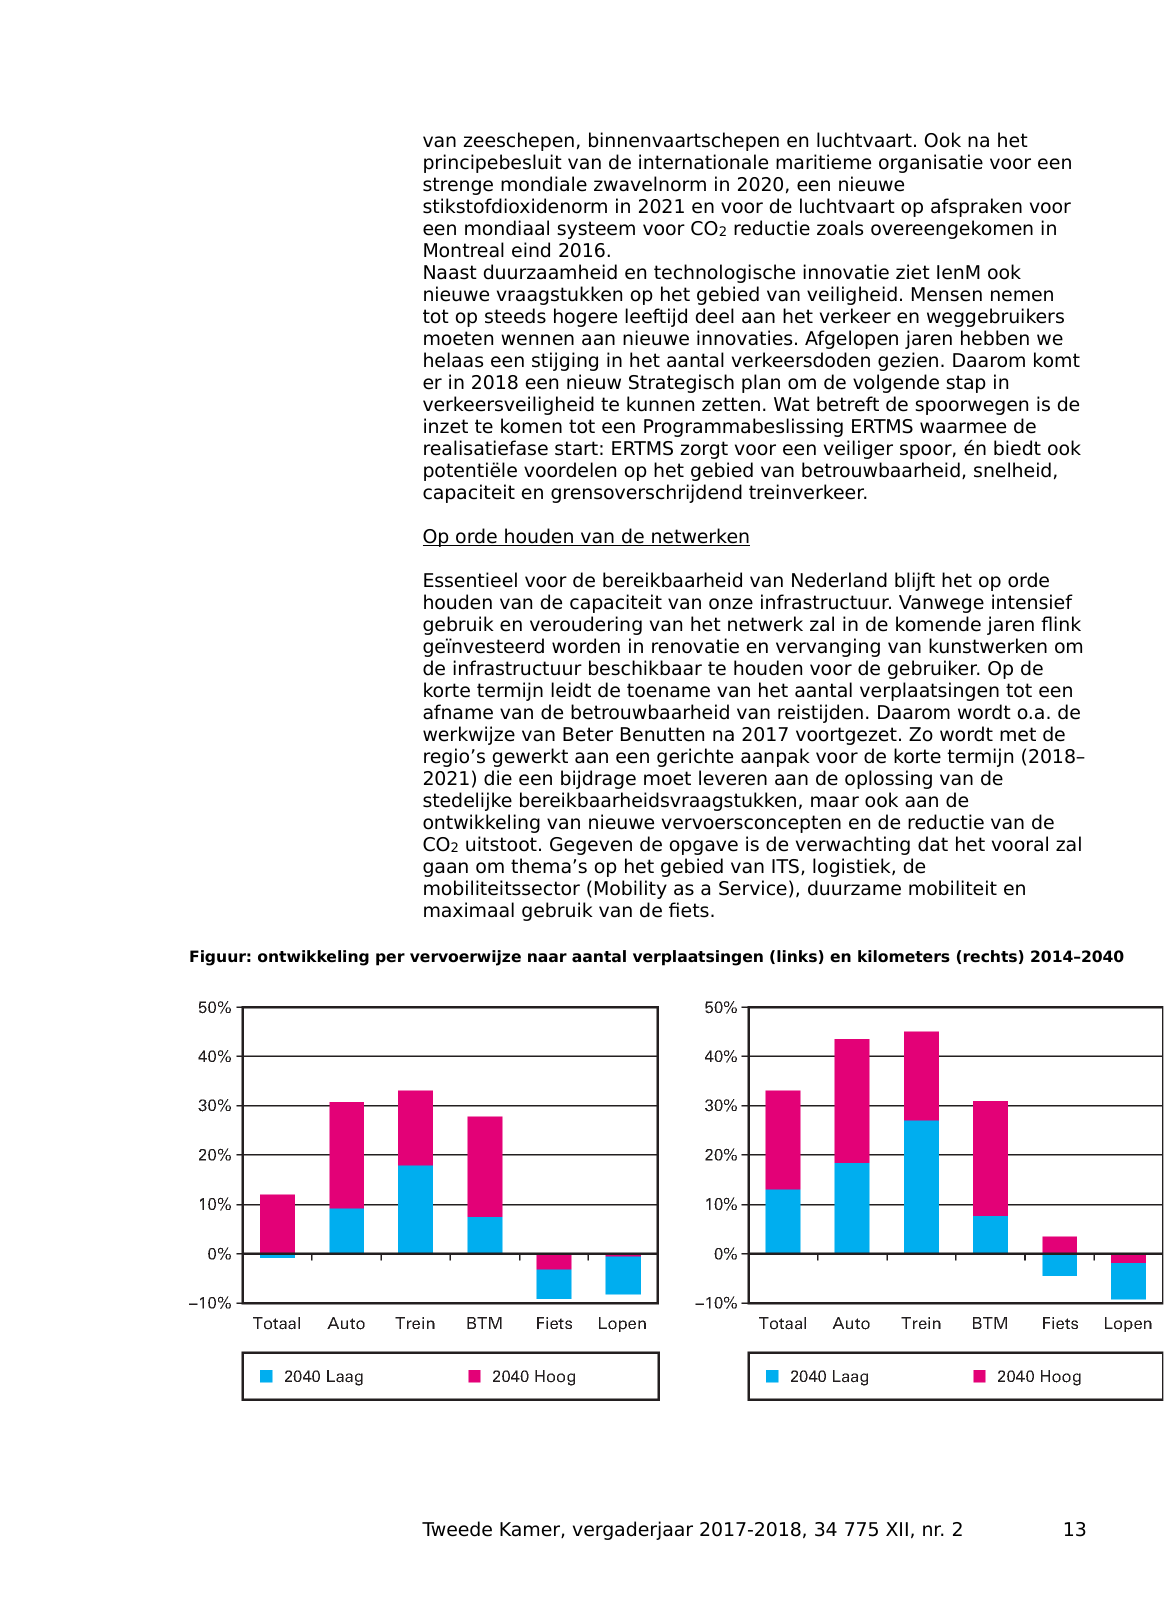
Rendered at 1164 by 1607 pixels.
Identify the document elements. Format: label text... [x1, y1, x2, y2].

text Figuur: ontwikkeling per vervoerwijze naar aantal verplaatsingen (links) en kilometers (rechts) 2014–2040 [189, 948, 1163, 966]
text van zeeschepen, binnenvaartschepen en luchtvaart. Ook na het principebesluit van de internationale maritieme organisatie voor een strenge mondiale zwavelnorm in 2020, een nieuwe stikstofdioxidenorm in 2021 en voor de luchtvaart op afspraken voor een mondiaal systeem voor CO2 reductie zoals overeengekomen in Montreal eind 2016. [422, 130, 1087, 262]
text Essentieel voor de bereikbaarheid van Nederland blijft het op orde houden van de capaciteit van onze infrastructuur. Vanwege intensief gebruik en veroudering van het netwerk zal in de komende jaren flink geïnvesteerd worden in renovatie en vervanging van kunstwerken om de infrastructuur beschikbaar te houden voor de gebruiker. Op de korte termijn leidt de toename van het aantal verplaatsingen tot een afname van de betrouwbaarheid van reistijden. Daarom wordt o.a. de werkwijze van Beter Benutten na 2017 voortgezet. Zo wordt met de regio’s gewerkt aan een gerichte aanpak voor de korte termijn (2018–2021) die een bijdrage moet leveren aan de oplossing van de stedelijke bereikbaarheidsvraagstukken, maar ook aan de ontwikkeling van nieuwe vervoersconcepten en de reductie van de CO2 uitstoot. Gegeven de opgave is de verwachting dat het vooral zal gaan om thema’s op het gebied van ITS, logistiek, de mobiliteitssector (Mobility as a Service), duurzame mobiliteit en maximaal gebruik van de fiets. [422, 570, 1087, 922]
picture [188, 999, 1164, 1401]
subtitle Op orde houden van de netwerken [422, 526, 1087, 548]
text Naast duurzaamheid en technologische innovatie ziet IenM ook nieuwe vraagstukken op het gebied van veiligheid. Mensen nemen tot op steeds hogere leeftijd deel aan het verkeer en weggebruikers moeten wennen aan nieuwe innovaties. Afgelopen jaren hebben we helaas een stijging in het aantal verkeersdoden gezien. Daarom komt er in 2018 een nieuw Strategisch plan om de volgende stap in verkeersveiligheid te kunnen zetten. Wat betreft de spoorwegen is de inzet te komen tot een Programmabeslissing ERTMS waarmee de realisatiefase start: ERTMS zorgt voor een veiliger spoor, én biedt ook potentiële voordelen op het gebied van betrouwbaarheid, snelheid, capaciteit en grensoverschrijdend treinverkeer. [422, 262, 1087, 503]
